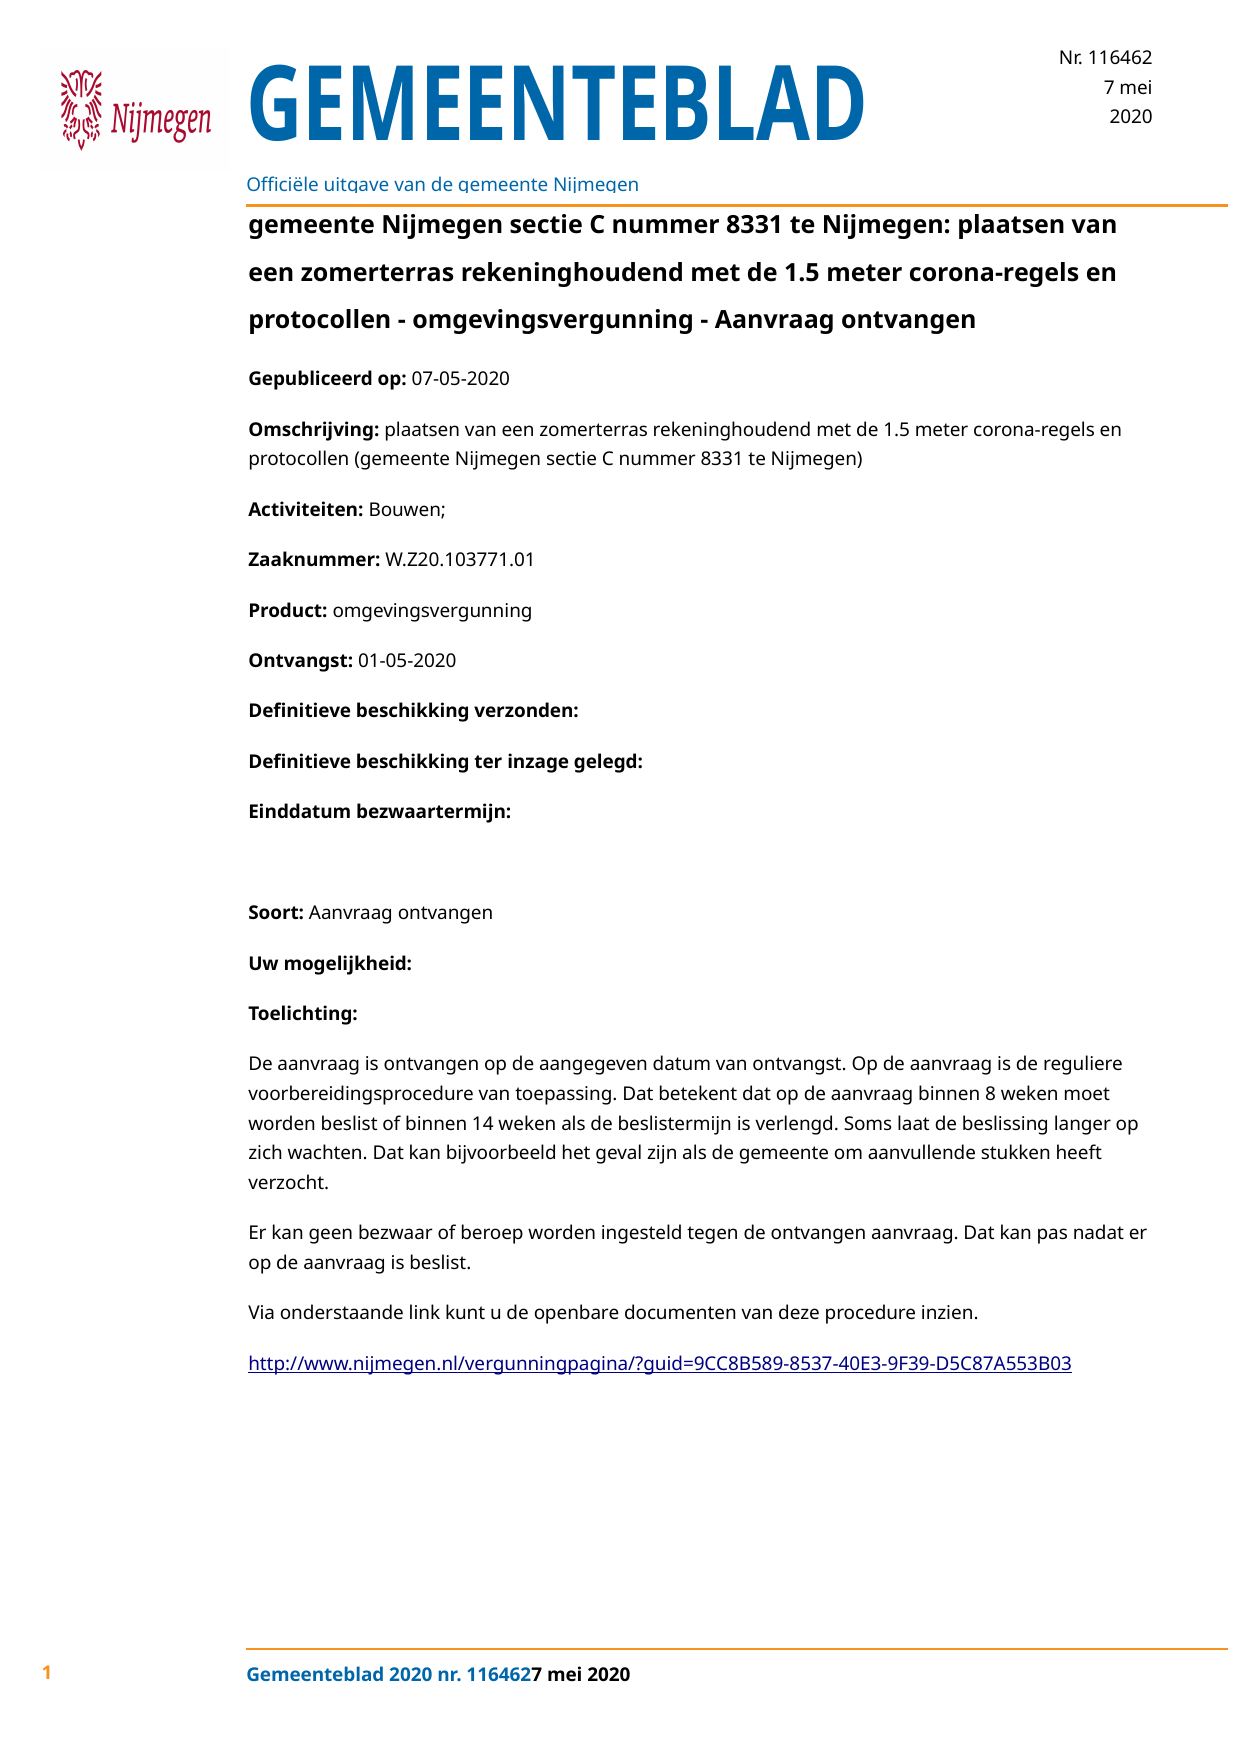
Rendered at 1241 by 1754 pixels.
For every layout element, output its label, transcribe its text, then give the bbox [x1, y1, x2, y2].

text Einddatum bezwaartermijn: [248, 798, 1152, 824]
text Er kan geen bezwaar of beroep worden ingesteld tegen de ontvangen aanvraag. Dat kan pas nadat er op de aanvraag is beslist. [248, 1219, 1152, 1274]
text Soort: Aanvraag ontvangen [248, 899, 1152, 925]
text http://www.nijmegen.nl/vergunningpagina/?guid=9CC8B589-8537-40E3-9F39-D5C87A553B03 [248, 1350, 1152, 1375]
text Zaaknummer: W.Z20.103771.01 [248, 546, 1152, 572]
text gemeente Nijmegen sectie C nummer 8331 te Nijmegen: plaatsen van een zomerterras rekeninghoudend met de 1.5 meter corona-regels en protocollen - omgevingsvergunning - Aanvraag ontvangen [248, 207, 1152, 336]
text Definitieve beschikking verzonden: [248, 698, 1152, 723]
text Toelichting: [248, 1000, 1152, 1026]
picture [41, 47, 231, 172]
text Activiteiten: Bouwen; [248, 496, 1152, 522]
text Via onderstaande link kunt u de openbare documenten van deze procedure inzien. [248, 1299, 1152, 1325]
text Uw mogelijkheid: [248, 950, 1152, 975]
text Product: omgevingsvergunning [248, 597, 1152, 622]
text De aanvraag is ontvangen op de aangegeven datum van ontvangst. Op de aanvraag is de reguliere voorbereidingsprocedure van toepassing. Dat betekent dat op de aanvraag binnen 8 weken moet worden beslist of binnen 14 weken als de beslistermijn is verlengd. Soms laat de beslissing langer op zich wachten. Dat kan bijvoorbeeld het geval zijn als de gemeente om aanvullende stukken heeft verzocht. [248, 1051, 1152, 1194]
text Definitieve beschikking ter inzage gelegd: [248, 748, 1152, 774]
text Gepubliceerd op: 07-05-2020 [248, 366, 1152, 391]
text Omschrijving: plaatsen van een zomerterras rekeninghoudend met de 1.5 meter corona-regels en protocollen (gemeente Nijmegen sectie C nummer 8331 te Nijmegen) [248, 416, 1152, 471]
text Ontvangst: 01-05-2020 [248, 647, 1152, 673]
